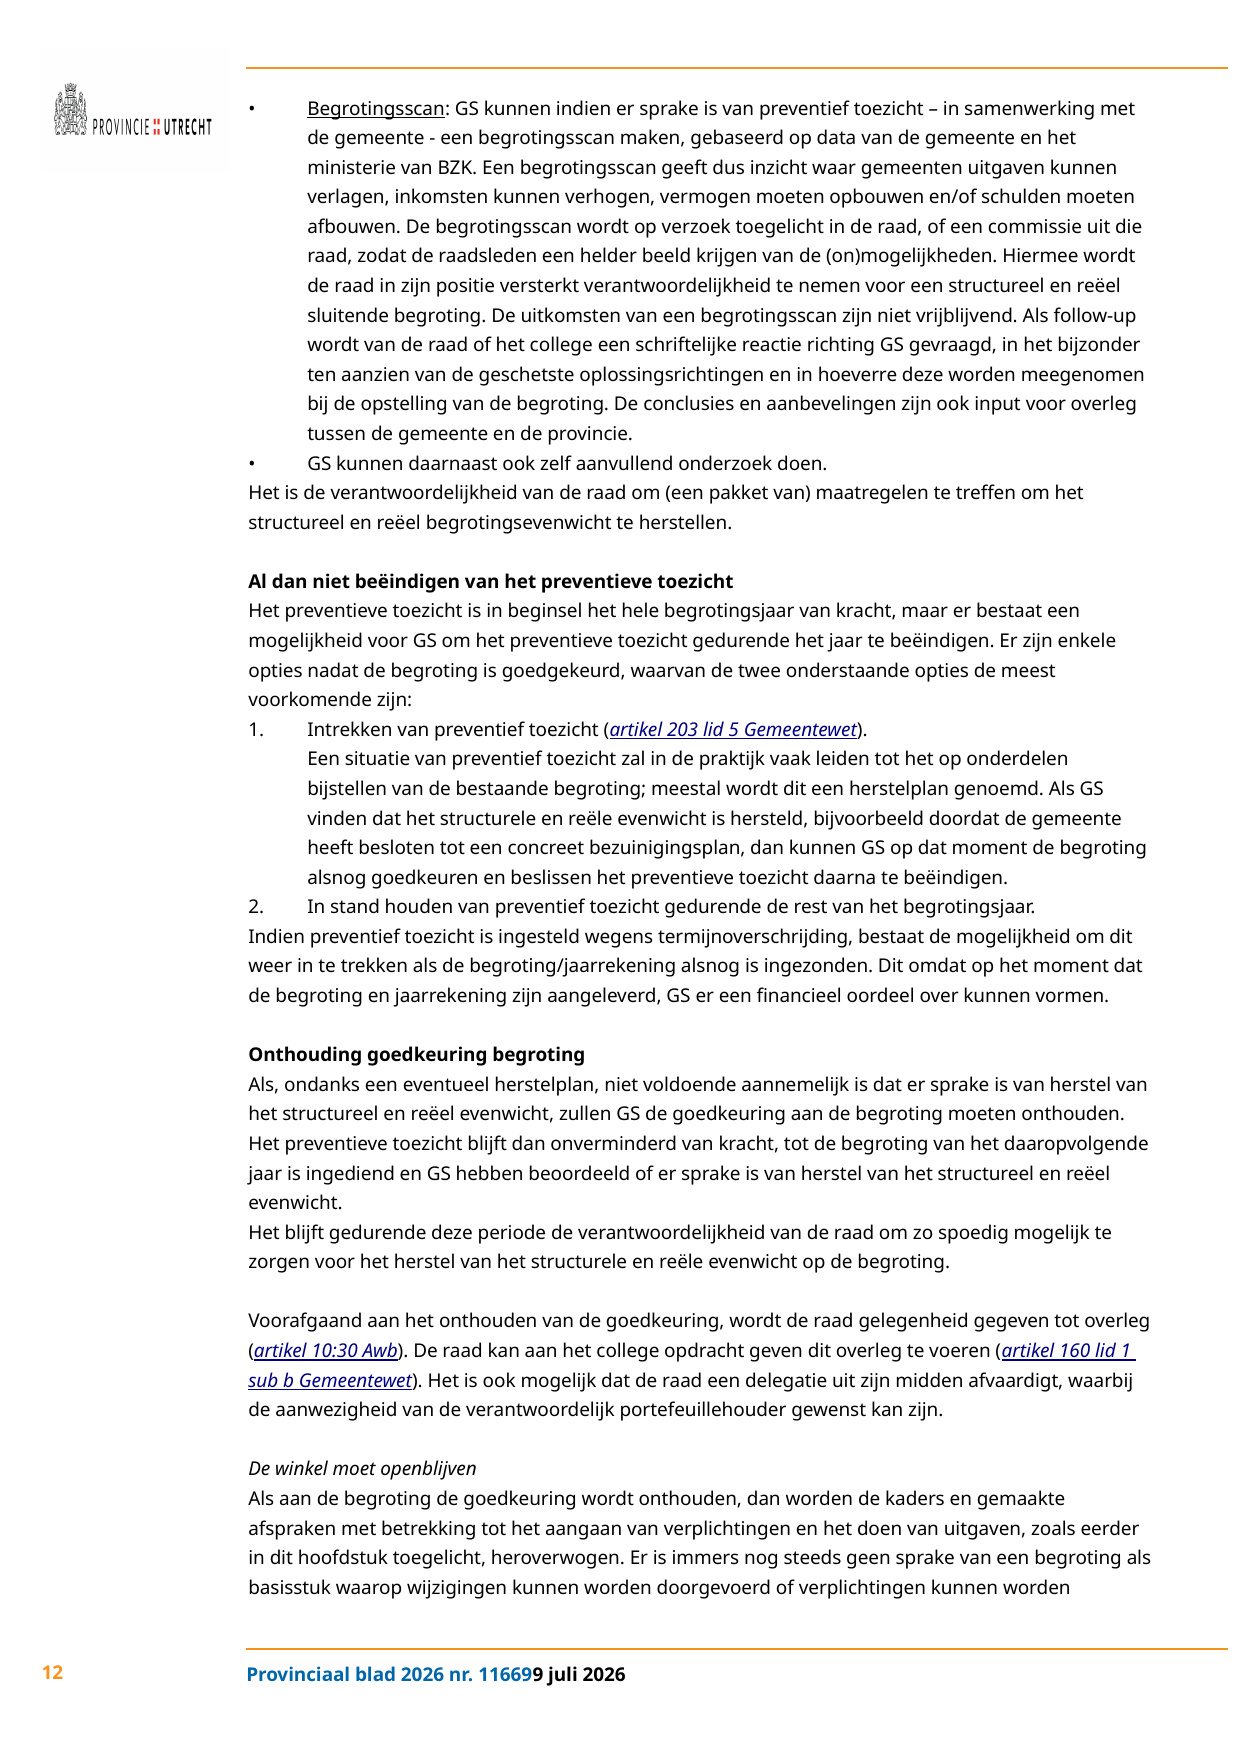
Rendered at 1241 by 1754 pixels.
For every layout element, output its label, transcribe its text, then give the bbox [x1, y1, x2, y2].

text Voorafgaand aan het onthouden van de goedkeuring, wordt de raad gelegenheid gegeven tot overleg (artikel 10:30 Awb). De raad kan aan het college opdracht geven dit overleg te voeren (artikel 160 lid 1 sub b Gemeentewet). Het is ook mogelijk dat de raad een delegatie uit zijn midden afvaardigt, waarbij de aanwezigheid van de verantwoordelijk portefeuillehouder gewenst kan zijn. [248, 1308, 1152, 1422]
text Het blijft gedurende deze periode de verantwoordelijkheid van de raad om zo spoedig mogelijk te zorgen voor het herstel van het structurele en reële evenwicht op de begroting. [248, 1219, 1152, 1274]
picture [41, 47, 231, 172]
text Onthouding goedkeuring begroting [248, 1041, 1152, 1067]
list In stand houden van preventief toezicht gedurende de rest van het begrotingsjaar. [248, 893, 1152, 919]
text De winkel moet openblijven [248, 1456, 1152, 1481]
list GS kunnen daarnaast ook zelf aanvullend onderzoek doen. [248, 450, 1152, 476]
list Intrekken van preventief toezicht (artikel 203 lid 5 Gemeentewet). [248, 716, 1152, 742]
text Als aan de begroting de goedkeuring wordt onthouden, dan worden de kaders en gemaakte afspraken met betrekking tot het aangaan van verplichtingen en het doen van uitgaven, zoals eerder in dit hoofdstuk toegelicht, heroverwogen. Er is immers nog steeds geen sprake van een begroting als basisstuk waarop wijzigingen kunnen worden doorgevoerd of verplichtingen kunnen worden [248, 1485, 1152, 1600]
list Begrotingsscan: GS kunnen indien er sprake is van preventief toezicht – in samenwerking met de gemeente - een begrotingsscan maken, gebaseerd op data van de gemeente en het ministerie van BZK. Een begrotingsscan geeft dus inzicht waar gemeenten uitgaven kunnen verlagen, inkomsten kunnen verhogen, vermogen moeten opbouwen en/of schulden moeten afbouwen. De begrotingsscan wordt op verzoek toegelicht in de raad, of een commissie uit die raad, zodat de raadsleden een helder beeld krijgen van de (on)mogelijkheden. Hiermee wordt de raad in zijn positie versterkt verantwoordelijkheid te nemen voor een structureel en reëel sluitende begroting. De uitkomsten van een begrotingsscan zijn niet vrijblijvend. Als follow-up wordt van de raad of het college een schriftelijke reactie richting GS gevraagd, in het bijzonder ten aanzien van de geschetste oplossingsrichtingen en in hoeverre deze worden meegenomen bij de opstelling van de begroting. De conclusies en aanbevelingen zijn ook input voor overleg tussen de gemeente en de provincie. [248, 95, 1152, 446]
text Indien preventief toezicht is ingesteld wegens termijnoverschrijding, bestaat de mogelijkheid om dit weer in te trekken als de begroting/jaarrekening alsnog is ingezonden. Dit omdat op het moment dat de begroting en jaarrekening zijn aangeleverd, GS er een financieel oordeel over kunnen vormen. [248, 923, 1152, 1008]
text Het is de verantwoordelijkheid van de raad om (een pakket van) maatregelen te treffen om het structureel en reëel begrotingsevenwicht te herstellen. [248, 479, 1152, 535]
text Als, ondanks een eventueel herstelplan, niet voldoende aannemelijk is dat er sprake is van herstel van het structureel en reëel evenwicht, zullen GS de goedkeuring aan de begroting moeten onthouden. Het preventieve toezicht blijft dan onverminderd van kracht, tot de begroting van het daaropvolgende jaar is ingediend en GS hebben beoordeeld of er sprake is van herstel van het structureel en reëel evenwicht. [248, 1071, 1152, 1215]
list Een situatie van preventief toezicht zal in de praktijk vaak leiden tot het op onderdelen bijstellen van de bestaande begroting; meestal wordt dit een herstelplan genoemd. Als GS vinden dat het structurele en reële evenwicht is hersteld, bijvoorbeeld doordat de gemeente heeft besloten tot een concreet bezuinigingsplan, dan kunnen GS op dat moment de begroting alsnog goedkeuren en beslissen het preventieve toezicht daarna te beëindigen. [248, 746, 1152, 890]
text Het preventieve toezicht is in beginsel het hele begrotingsjaar van kracht, maar er bestaat een mogelijkheid voor GS om het preventieve toezicht gedurende het jaar te beëindigen. Er zijn enkele opties nadat de begroting is goedgekeurd, waarvan de twee onderstaande opties de meest voorkomende zijn: [248, 598, 1152, 712]
text Al dan niet beëindigen van het preventieve toezicht [248, 568, 1152, 594]
